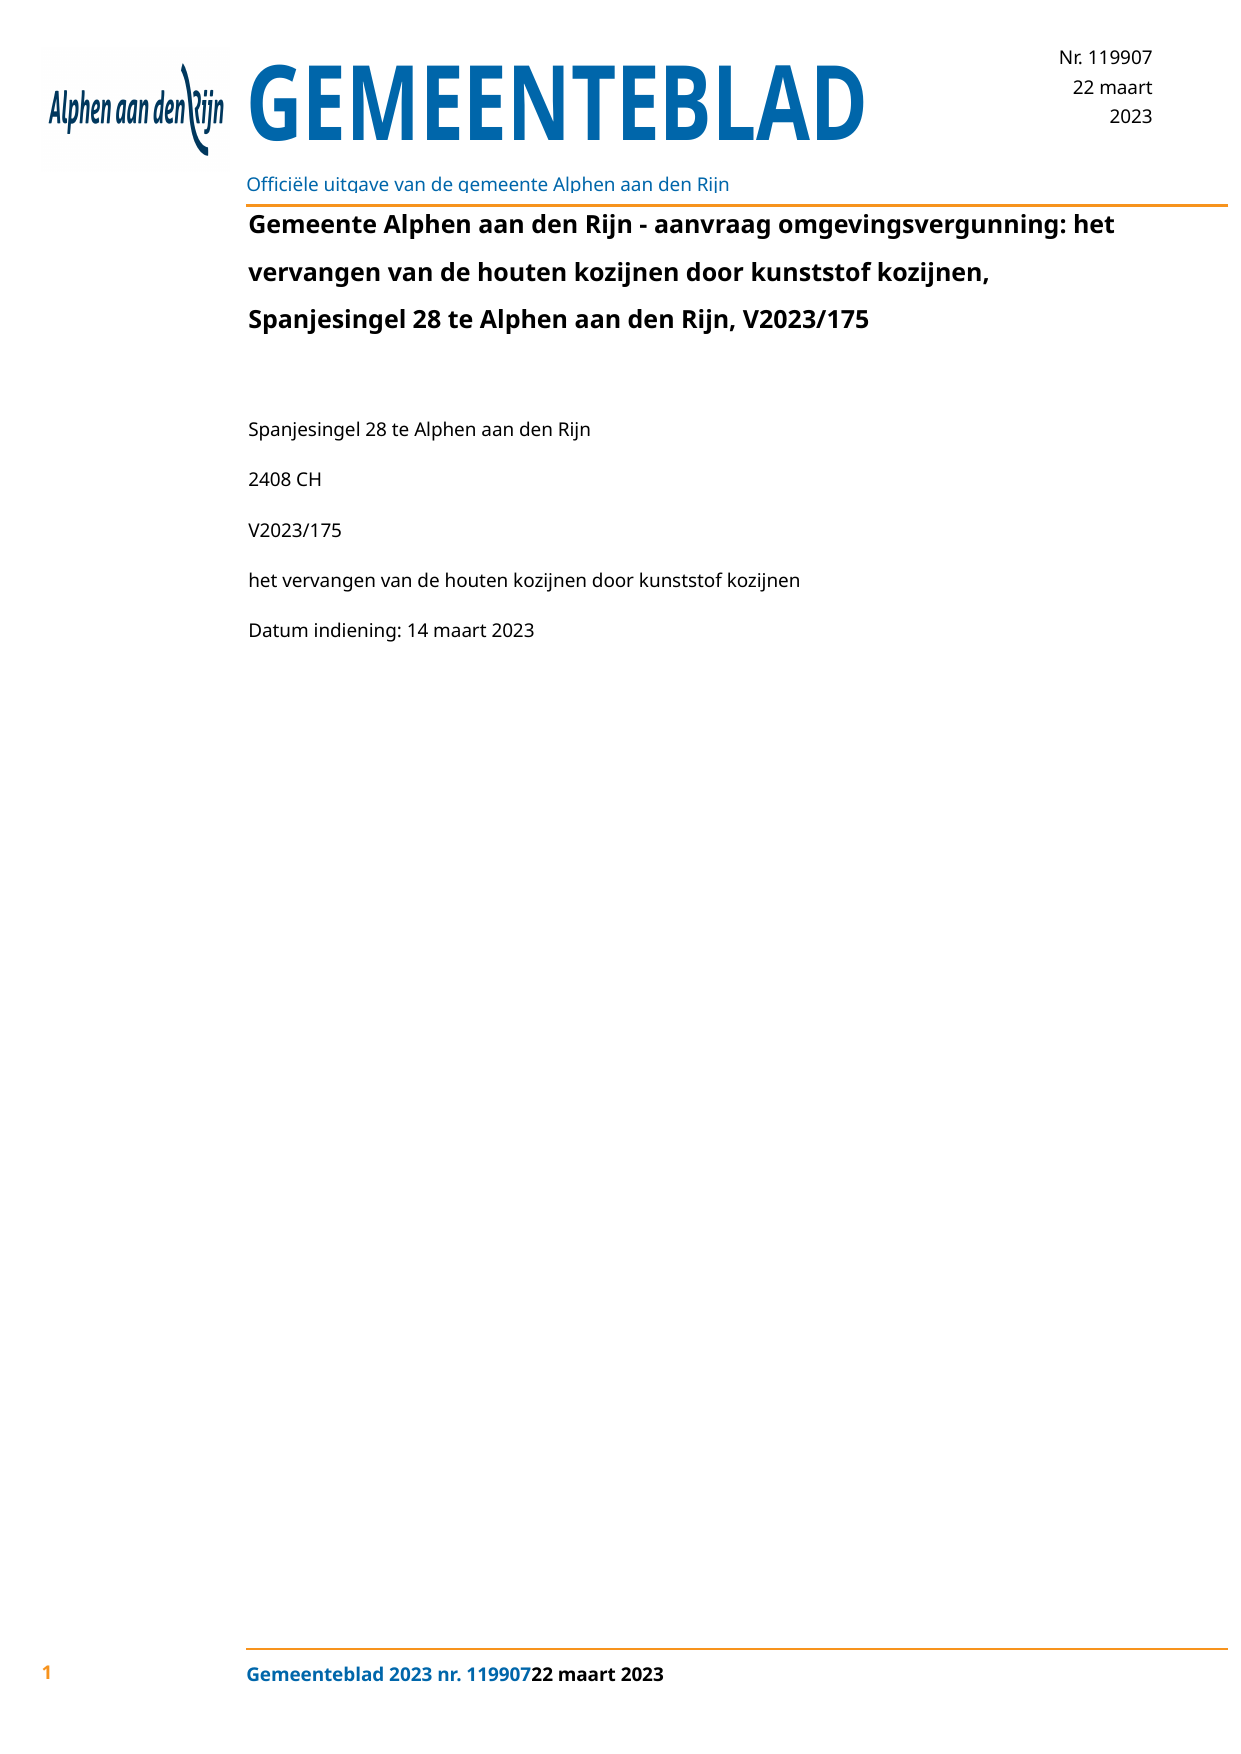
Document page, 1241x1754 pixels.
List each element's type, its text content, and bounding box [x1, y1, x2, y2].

text 2408 CH [248, 466, 1152, 492]
text het vervangen van de houten kozijnen door kunststof kozijnen [248, 567, 1152, 593]
text V2023/175 [248, 517, 1152, 542]
text Gemeente Alphen aan den Rijn - aanvraag omgevingsvergunning: het vervangen van de houten kozijnen door kunststof kozijnen, Spanjesingel 28 te Alphen aan den Rijn, V2023/175 [248, 207, 1152, 336]
text Datum indiening: 14 maart 2023 [248, 618, 1152, 643]
picture [41, 47, 231, 172]
text Spanjesingel 28 te Alphen aan den Rijn [248, 416, 1152, 442]
